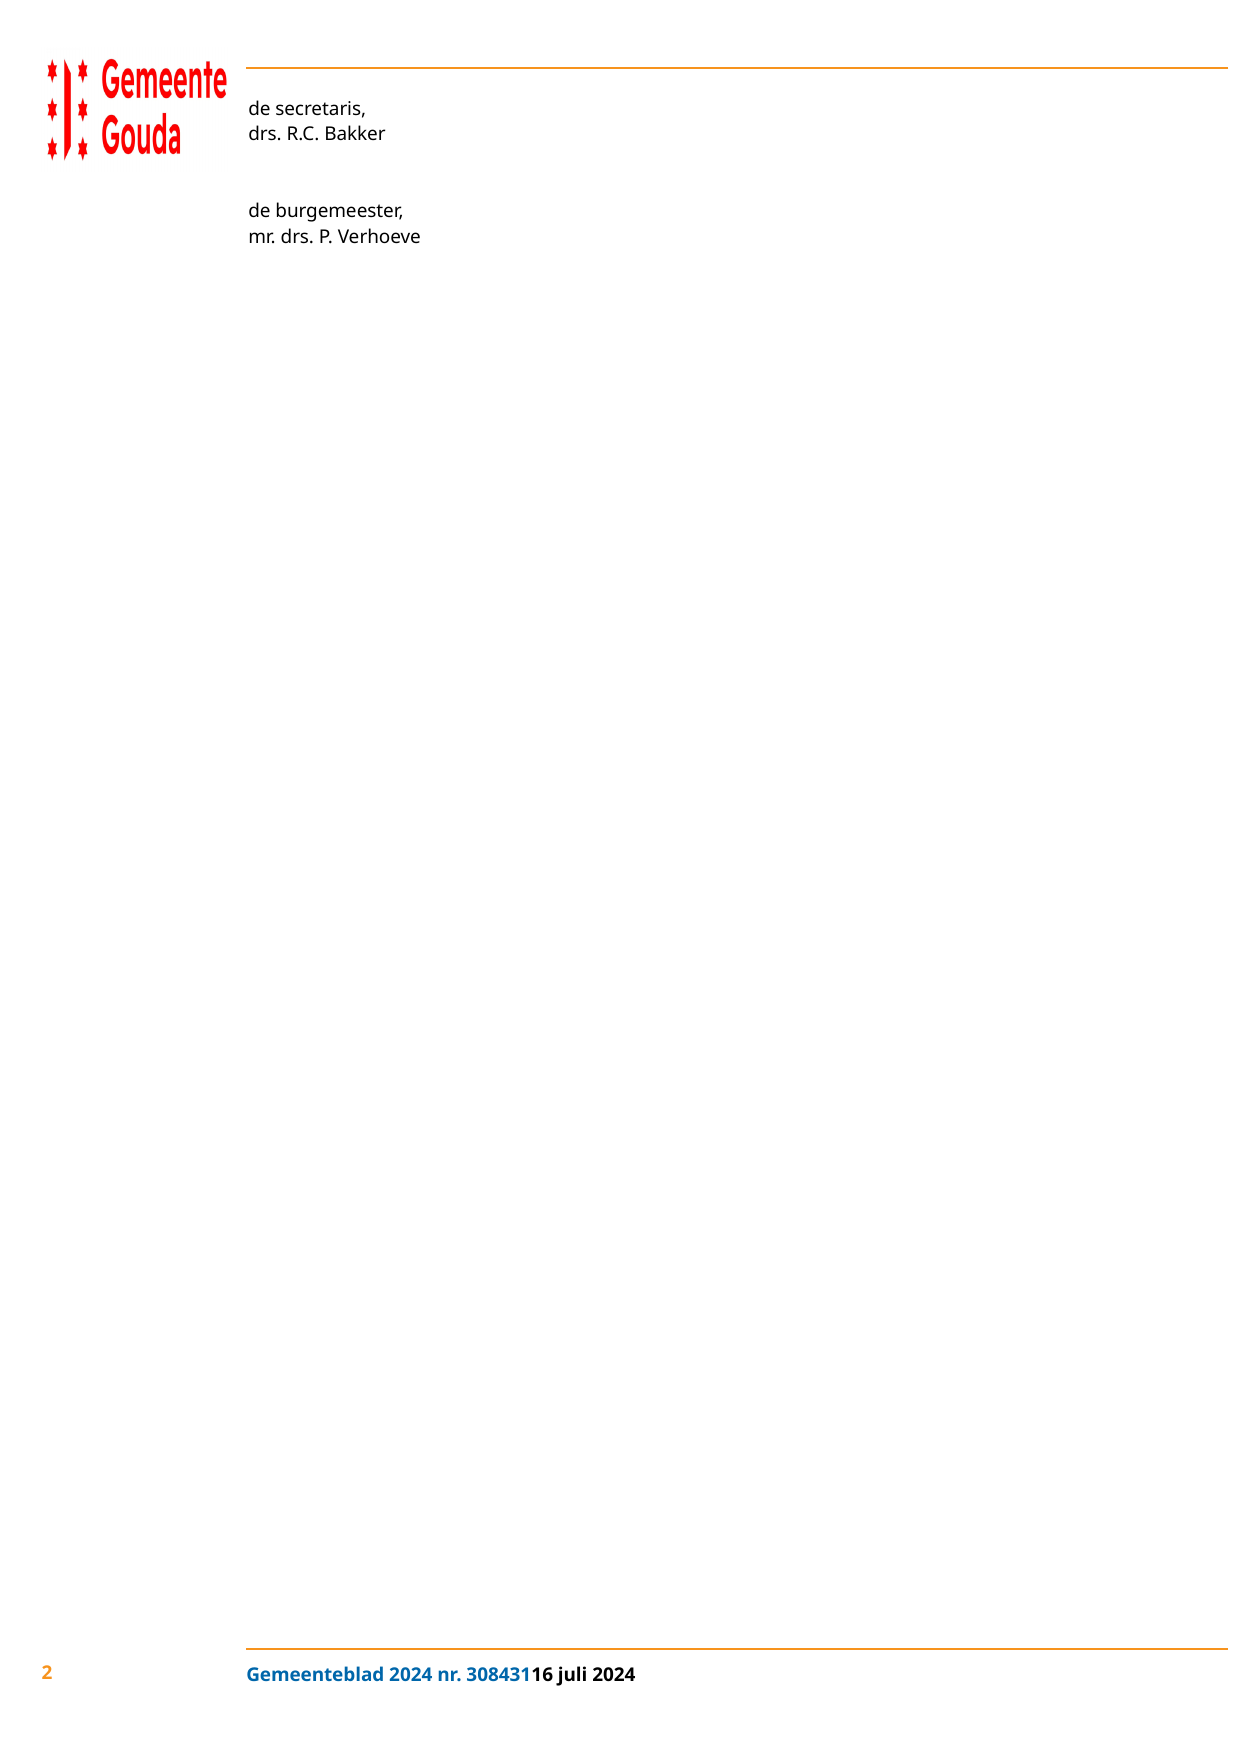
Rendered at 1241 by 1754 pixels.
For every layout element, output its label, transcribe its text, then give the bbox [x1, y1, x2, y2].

text de secretaris, [248, 95, 1152, 121]
text mr. drs. P. Verhoeve [248, 223, 1152, 249]
text de burgemeester, [248, 198, 1152, 223]
picture [41, 47, 231, 172]
text drs. R.C. Bakker [248, 121, 1152, 146]
